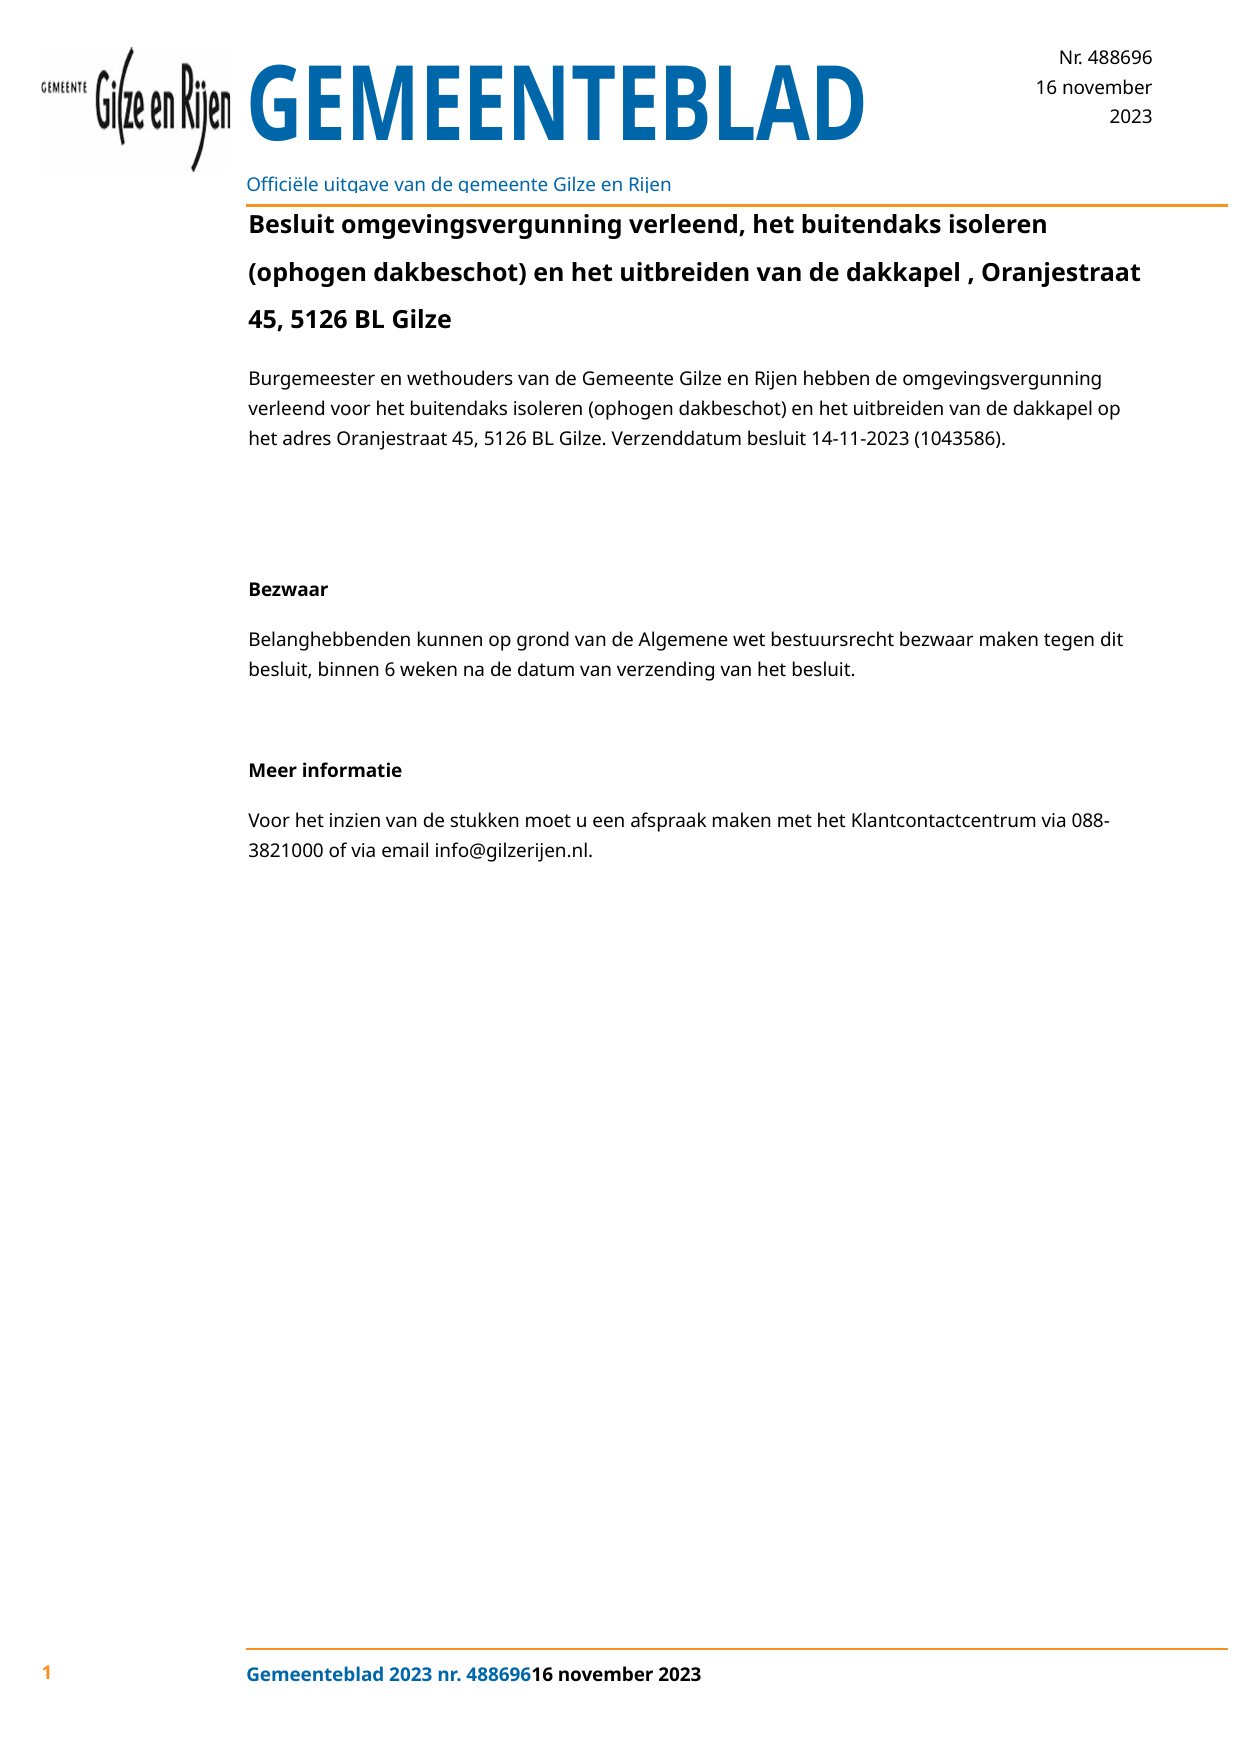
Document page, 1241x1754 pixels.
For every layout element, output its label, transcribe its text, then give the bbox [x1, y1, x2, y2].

text Meer informatie [248, 757, 1152, 782]
text Burgemeester en wethouders van de Gemeente Gilze en Rijen hebben de omgevingsvergunning verleend voor het buitendaks isoleren (ophogen dakbeschot) en het uitbreiden van de dakkapel op het adres Oranjestraat 45, 5126 BL Gilze. Verzenddatum besluit 14-11-2023 (1043586). [248, 366, 1152, 450]
text Belanghebbenden kunnen op grond van de Algemene wet bestuursrecht bezwaar maken tegen dit besluit, binnen 6 weken na de datum van verzending van het besluit. [248, 626, 1152, 682]
text Besluit omgevingsvergunning verleend, het buitendaks isoleren (ophogen dakbeschot) en het uitbreiden van de dakkapel , Oranjestraat 45, 5126 BL Gilze [248, 207, 1152, 336]
text Voor het inzien van de stukken moet u een afspraak maken met het Klantcontactcentrum via 088-3821000 of via email info@gilzerijen.nl. [248, 807, 1152, 862]
text Bezwaar [248, 576, 1152, 602]
picture [41, 47, 231, 172]
